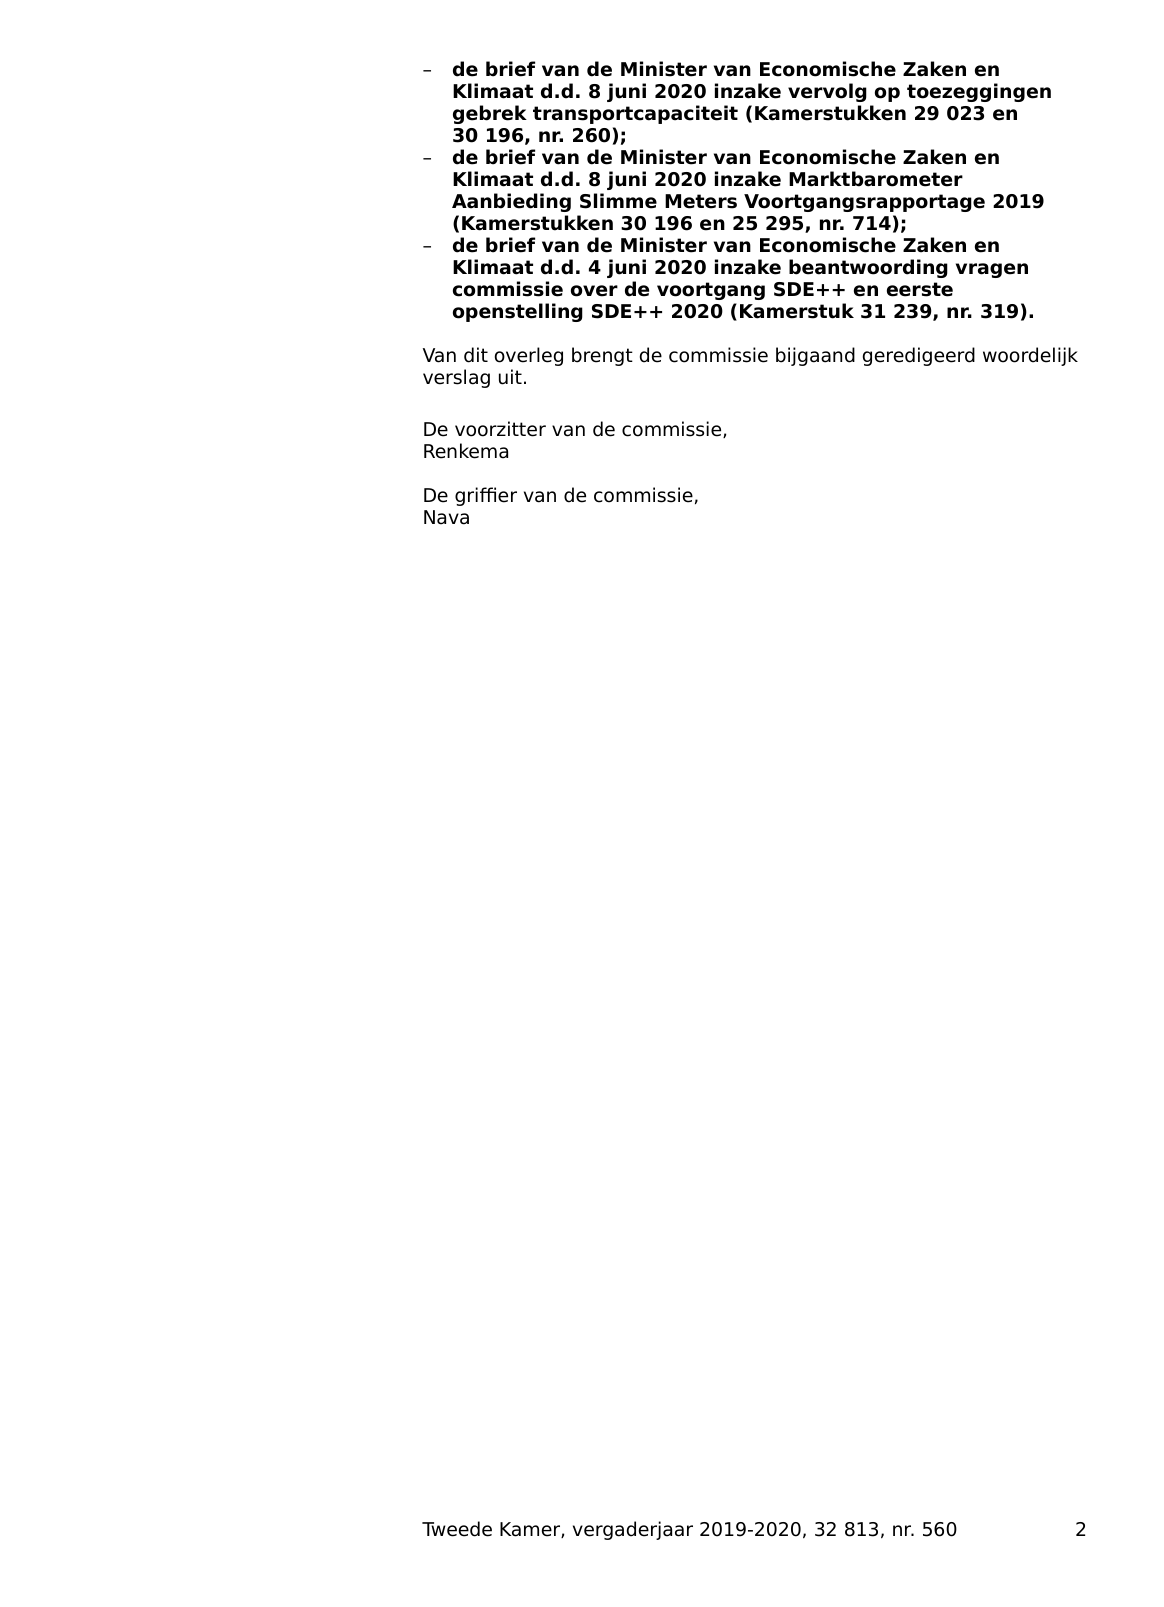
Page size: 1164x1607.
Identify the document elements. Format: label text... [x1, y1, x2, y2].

text De griffier van de commissie, Nava [422, 485, 1087, 529]
text De voorzitter van de commissie, Renkema [422, 419, 1087, 463]
text – de brief van de Minister van Economische Zaken en Klimaat d.d. 8 juni 2020 inzake vervolg op toezeggingen gebrek transportcapaciteit (Kamerstukken 29 023 en 30 196, nr. 260); [422, 59, 1087, 147]
text – de brief van de Minister van Economische Zaken en Klimaat d.d. 4 juni 2020 inzake beantwoording vragen commissie over de voortgang SDE++ en eerste openstelling SDE++ 2020 (Kamerstuk 31 239, nr. 319). [422, 235, 1087, 323]
text Van dit overleg brengt de commissie bijgaand geredigeerd woordelijk verslag uit. [422, 345, 1087, 389]
text – de brief van de Minister van Economische Zaken en Klimaat d.d. 8 juni 2020 inzake Marktbarometer Aanbieding Slimme Meters Voortgangsrapportage 2019 (Kamerstukken 30 196 en 25 295, nr. 714); [422, 147, 1087, 235]
